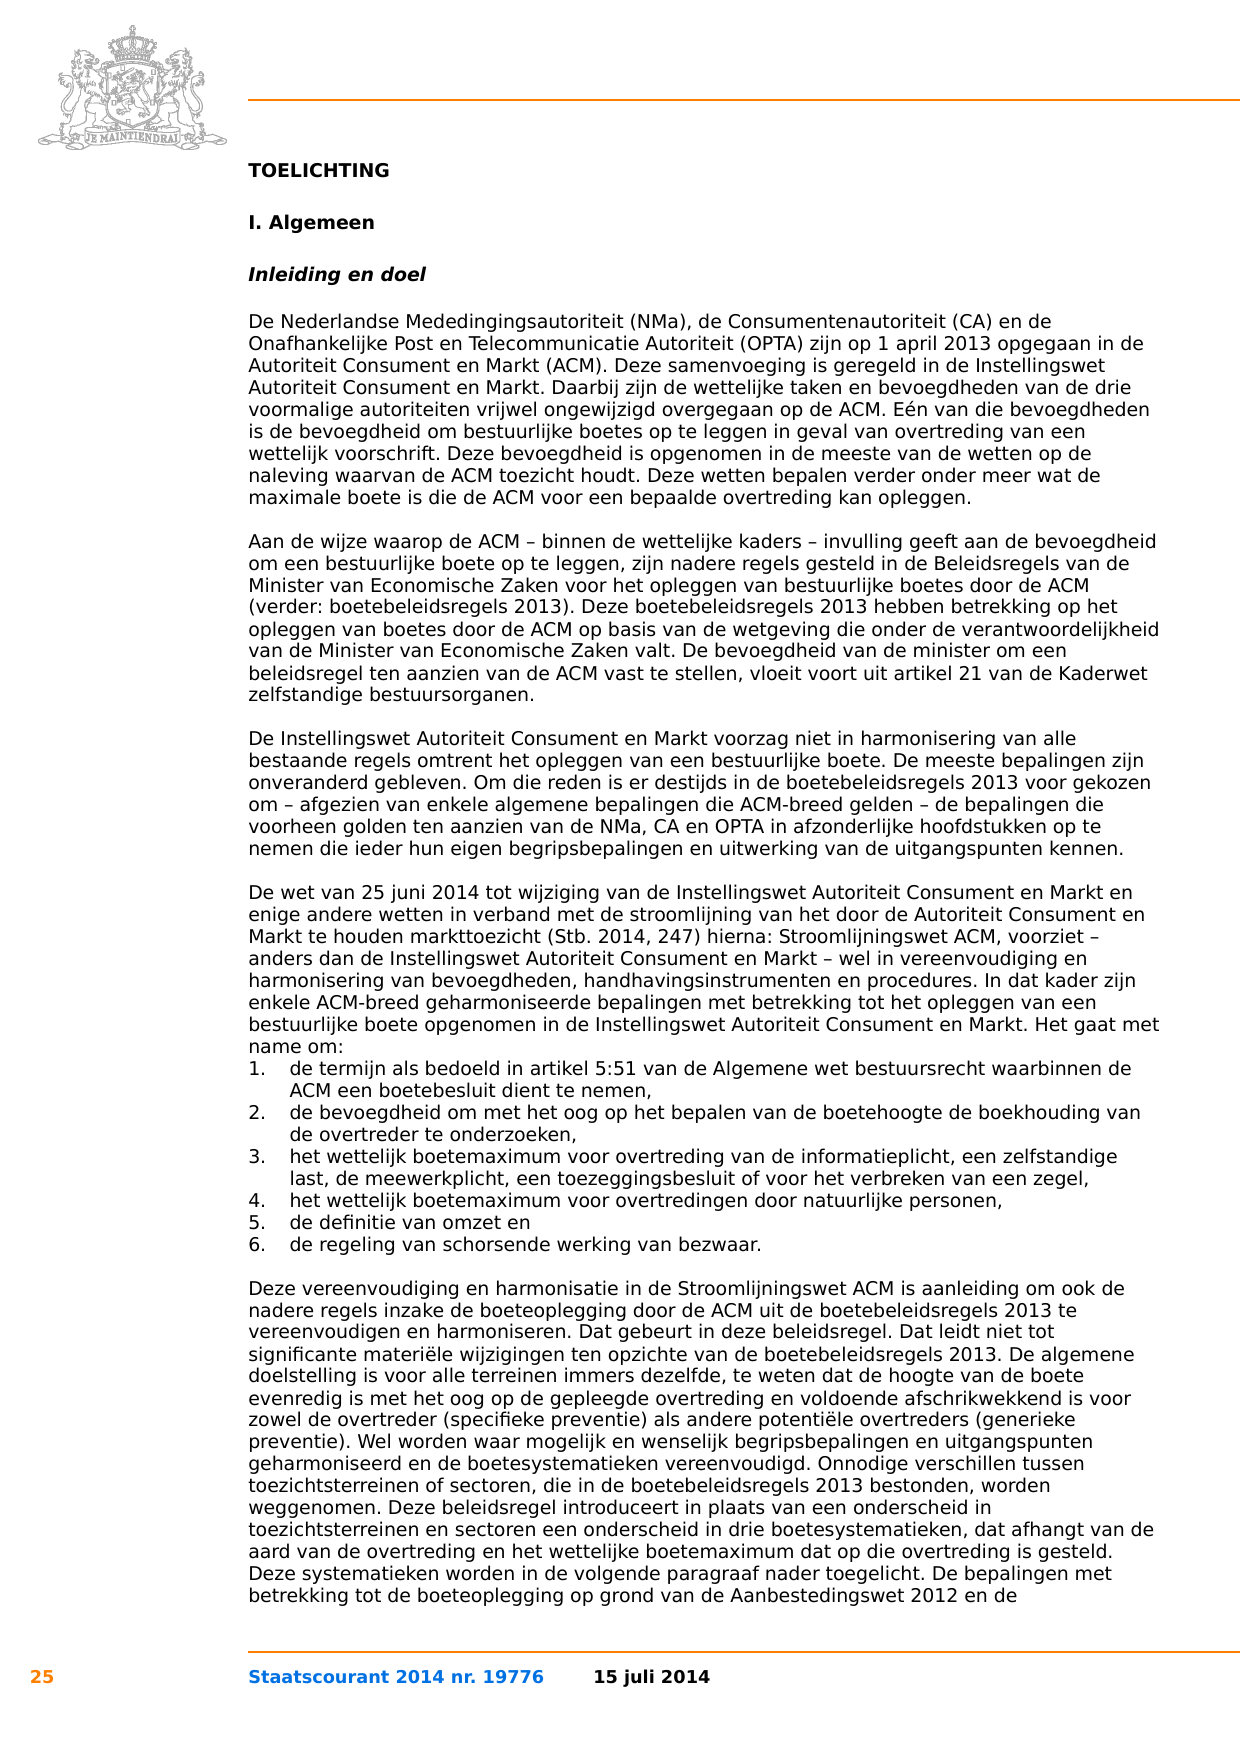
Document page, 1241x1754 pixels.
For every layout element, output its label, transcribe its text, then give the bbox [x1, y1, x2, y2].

subtitle I. Algemeen [248, 212, 1163, 234]
text Deze vereenvoudiging en harmonisatie in de Stroomlijningswet ACM is aanleiding om ook de nadere regels inzake de boeteoplegging door de ACM uit de boetebeleidsregels 2013 te vereenvoudigen en harmoniseren. Dat gebeurt in deze beleidsregel. Dat leidt niet tot significante materiële wijzigingen ten opzichte van de boetebeleidsregels 2013. De algemene doelstelling is voor alle terreinen immers dezelfde, te weten dat de hoogte van de boete evenredig is met het oog op de gepleegde overtreding en voldoende afschrikwekkend is voor zowel de overtreder (specifieke preventie) als andere potentiële overtreders (generieke preventie). Wel worden waar mogelijk en wenselijk begripsbepalingen en uitgangspunten geharmoniseerd en de boetesystematieken vereenvoudigd. Onnodige verschillen tussen toezichtsterreinen of sectoren, die in de boetebeleidsregels 2013 bestonden, worden weggenomen. Deze beleidsregel introduceert in plaats van een onderscheid in toezichtsterreinen en sectoren een onderscheid in drie boetesystematieken, dat afhangt van de aard van de overtreding en het wettelijke boetemaximum dat op die overtreding is gesteld. Deze systematieken worden in de volgende paragraaf nader toegelicht. De bepalingen met betrekking tot de boeteoplegging op grond van de Aanbestedingswet 2012 en de [248, 1277, 1163, 1607]
text 5. de definitie van omzet en [248, 1212, 1163, 1234]
text De wet van 25 juni 2014 tot wijziging van de Instellingswet Autoriteit Consument en Markt en enige andere wetten in verband met de stroomlijning van het door de Autoriteit Consument en Markt te houden markttoezicht (Stb. 2014, 247) hierna: Stroomlijningswet ACM, voorziet – anders dan de Instellingswet Autoriteit Consument en Markt – wel in vereenvoudiging en harmonisering van bevoegdheden, handhavingsinstrumenten en procedures. In dat kader zijn enkele ACM-breed geharmoniseerde bepalingen met betrekking tot het opleggen van een bestuurlijke boete opgenomen in de Instellingswet Autoriteit Consument en Markt. Het gaat met name om: [248, 882, 1163, 1058]
text Aan de wijze waarop de ACM – binnen de wettelijke kaders – invulling geeft aan de bevoegdheid om een bestuurlijke boete op te leggen, zijn nadere regels gesteld in de Beleidsregels van de Minister van Economische Zaken voor het opleggen van bestuurlijke boetes door de ACM (verder: boetebeleidsregels 2013). Deze boetebeleidsregels 2013 hebben betrekking op het opleggen van boetes door de ACM op basis van de wetgeving die onder de verantwoordelijkheid van de Minister van Economische Zaken valt. De bevoegdheid van de minister om een beleidsregel ten aanzien van de ACM vast te stellen, vloeit voort uit artikel 21 van de Kaderwet zelfstandige bestuursorganen. [248, 531, 1163, 706]
picture [38, 25, 227, 150]
text 6. de regeling van schorsende werking van bezwaar. [248, 1234, 1163, 1256]
text 1. de termijn als bedoeld in artikel 5:51 van de Algemene wet bestuursrecht waarbinnen de ACM een boetebesluit dient te nemen, [248, 1058, 1163, 1102]
subtitle Inleiding en doel [248, 264, 1163, 286]
subtitle TOELICHTING [248, 160, 1163, 182]
text De Nederlandse Mededingingsautoriteit (NMa), de Consumentenautoriteit (CA) en de Onafhankelijke Post en Telecommunicatie Autoriteit (OPTA) zijn op 1 april 2013 opgegaan in de Autoriteit Consument en Markt (ACM). Deze samenvoeging is geregeld in de Instellingswet Autoriteit Consument en Markt. Daarbij zijn de wettelijke taken en bevoegdheden van de drie voormalige autoriteiten vrijwel ongewijzigd overgegaan op de ACM. Eén van die bevoegdheden is de bevoegdheid om bestuurlijke boetes op te leggen in geval van overtreding van een wettelijk voorschrift. Deze bevoegdheid is opgenomen in de meeste van de wetten op de naleving waarvan de ACM toezicht houdt. Deze wetten bepalen verder onder meer wat de maximale boete is die de ACM voor een bepaalde overtreding kan opleggen. [248, 311, 1163, 509]
text 4. het wettelijk boetemaximum voor overtredingen door natuurlijke personen, [248, 1190, 1163, 1212]
text De Instellingswet Autoriteit Consument en Markt voorzag niet in harmonisering van alle bestaande regels omtrent het opleggen van een bestuurlijke boete. De meeste bepalingen zijn onveranderd gebleven. Om die reden is er destijds in de boetebeleidsregels 2013 voor gekozen om – afgezien van enkele algemene bepalingen die ACM-breed gelden – de bepalingen die voorheen golden ten aanzien van de NMa, CA en OPTA in afzonderlijke hoofdstukken op te nemen die ieder hun eigen begripsbepalingen en uitwerking van de uitgangspunten kennen. [248, 728, 1163, 860]
text 3. het wettelijk boetemaximum voor overtreding van de informatieplicht, een zelfstandige last, de meewerkplicht, een toezeggingsbesluit of voor het verbreken van een zegel, [248, 1146, 1163, 1190]
text 2. de bevoegdheid om met het oog op het bepalen van de boetehoogte de boekhouding van de overtreder te onderzoeken, [248, 1102, 1163, 1146]
